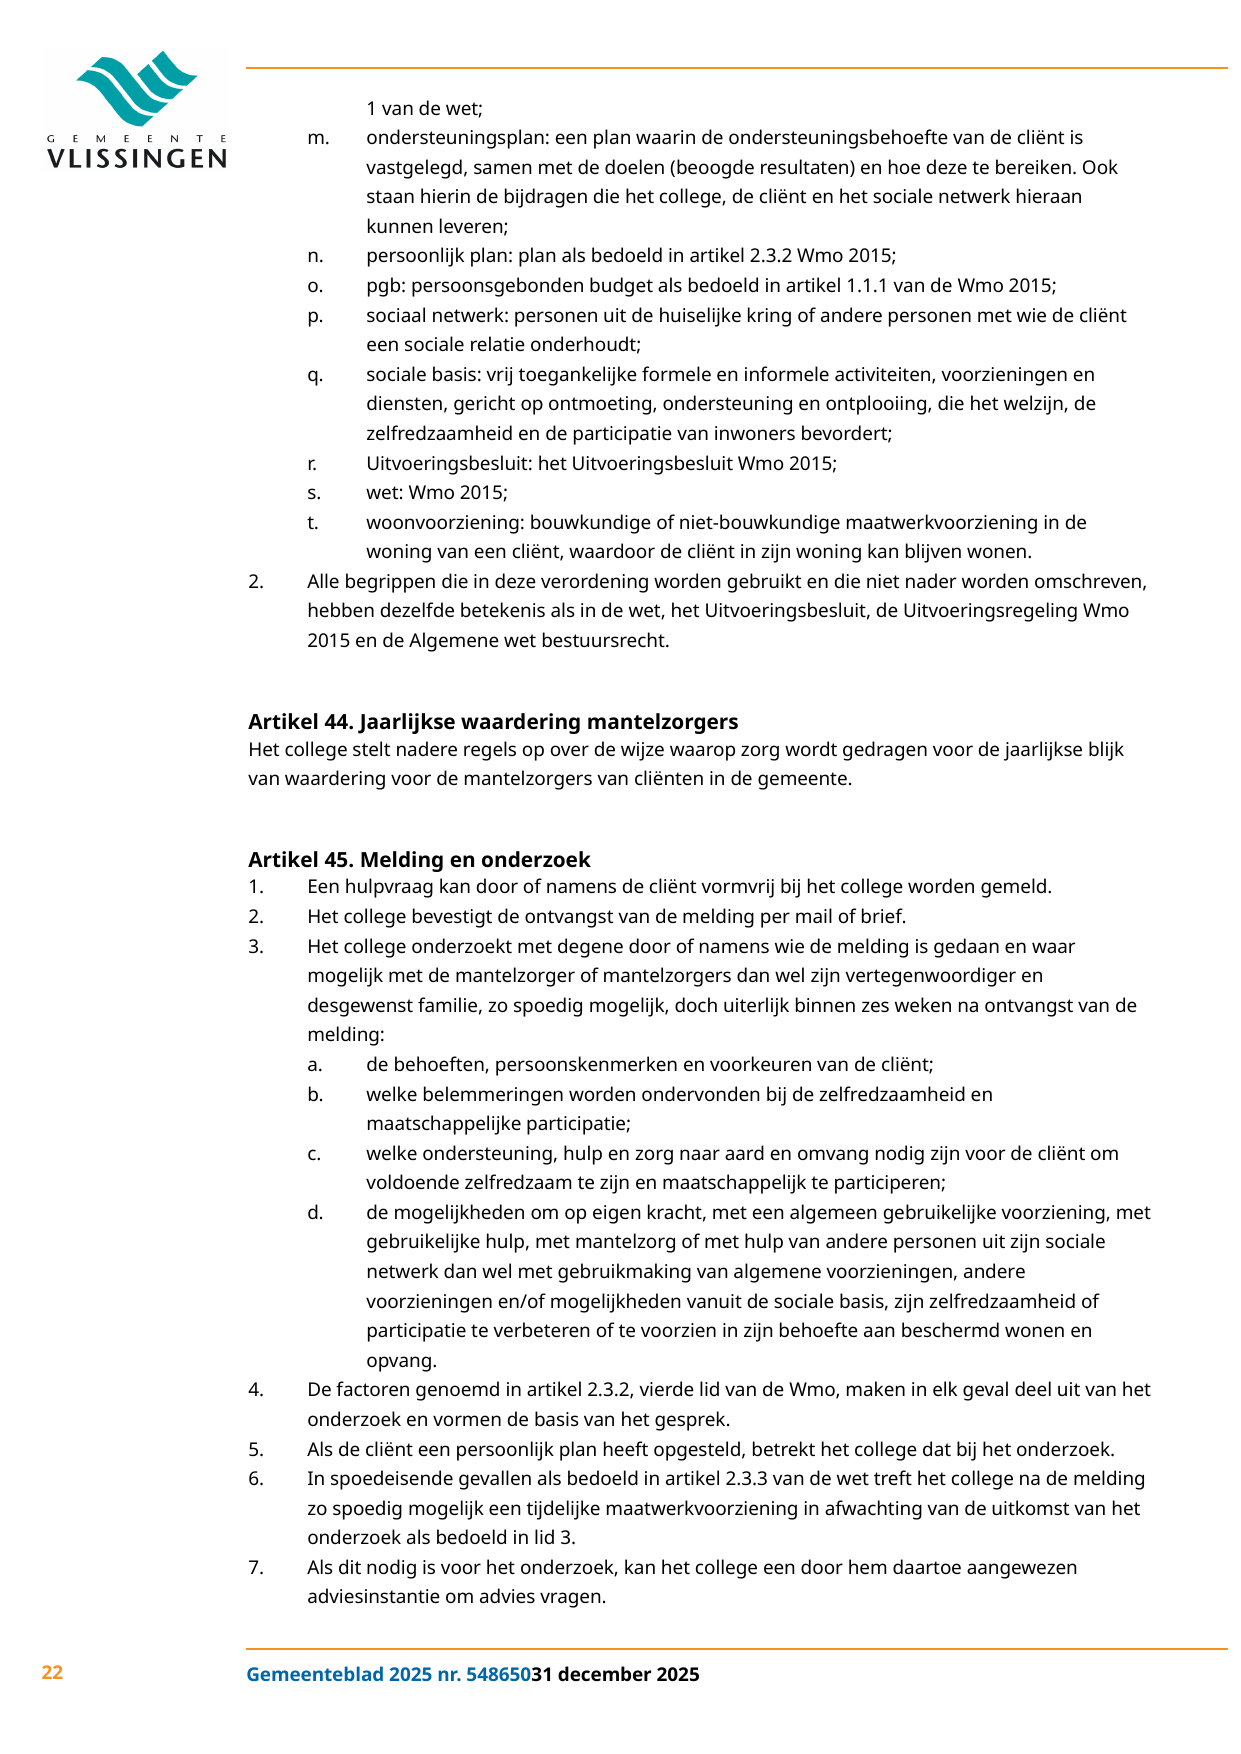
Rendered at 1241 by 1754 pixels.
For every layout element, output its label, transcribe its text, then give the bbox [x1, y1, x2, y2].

text Artikel 45. Melding en onderzoek [248, 845, 1152, 874]
list De factoren genoemd in artikel 2.3.2, vierde lid van de Wmo, maken in elk geval deel uit van het onderzoek en vormen de basis van het gesprek. [248, 1377, 1152, 1432]
list 1 van de wet; [307, 95, 1152, 121]
list wet: Wmo 2015; [307, 479, 1152, 505]
text Artikel 44. Jaarlijkse waardering mantelzorgers [248, 707, 1152, 736]
list de behoeften, persoonskenmerken en voorkeuren van de cliënt; [307, 1051, 1152, 1077]
text Het college stelt nadere regels op over de wijze waarop zorg wordt gedragen voor de jaarlijkse blijk van waardering voor de mantelzorgers van cliënten in de gemeente. [248, 736, 1152, 791]
list sociaal netwerk: personen uit de huiselijke kring of andere personen met wie de cliënt een sociale relatie onderhoudt; [307, 302, 1152, 357]
list Als dit nodig is voor het onderzoek, kan het college een door hem daartoe aangewezen adviesinstantie om advies vragen. [248, 1554, 1152, 1609]
list Een hulpvraag kan door of namens de cliënt vormvrij bij het college worden gemeld. [248, 874, 1152, 899]
list Als de cliënt een persoonlijk plan heeft opgesteld, betrekt het college dat bij het onderzoek. [248, 1436, 1152, 1462]
list ondersteuningsplan: een plan waarin de ondersteuningsbehoefte van de cliënt is vastgelegd, samen met de doelen (beoogde resultaten) en hoe deze te bereiken. Ook staan hierin de bijdragen die het college, de cliënt en het sociale netwerk hieraan kunnen leveren; [307, 124, 1152, 239]
list Het college bevestigt de ontvangst van de melding per mail of brief. [248, 903, 1152, 929]
list sociale basis: vrij toegankelijke formele en informele activiteiten, voorzieningen en diensten, gericht op ontmoeting, ondersteuning en ontplooiing, die het welzijn, de zelfredzaamheid en de participatie van inwoners bevordert; [307, 361, 1152, 446]
list persoonlijk plan: plan als bedoeld in artikel 2.3.2 Wmo 2015; [307, 243, 1152, 268]
list welke belemmeringen worden ondervonden bij de zelfredzaamheid en maatschappelijke participatie; [307, 1081, 1152, 1136]
list Alle begrippen die in deze verordening worden gebruikt en die niet nader worden omschreven, hebben dezelfde betekenis als in de wet, het Uitvoeringsbesluit, de Uitvoeringsregeling Wmo 2015 en de Algemene wet bestuursrecht. [248, 568, 1152, 653]
picture [41, 47, 231, 172]
list welke ondersteuning, hulp en zorg naar aard en omvang nodig zijn voor de cliënt om voldoende zelfredzaam te zijn en maatschappelijk te participeren; [307, 1140, 1152, 1195]
list pgb: persoonsgebonden budget als bedoeld in artikel 1.1.1 van de Wmo 2015; [307, 272, 1152, 298]
list woonvoorziening: bouwkundige of niet-bouwkundige maatwerkvoorziening in de woning van een cliënt, waardoor de cliënt in zijn woning kan blijven wonen. [307, 509, 1152, 564]
list de mogelijkheden om op eigen kracht, met een algemeen gebruikelijke voorziening, met gebruikelijke hulp, met mantelzorg of met hulp van andere personen uit zijn sociale netwerk dan wel met gebruikmaking van algemene voorzieningen, andere voorzieningen en/of mogelijkheden vanuit de sociale basis, zijn zelfredzaamheid of participatie te verbeteren of te voorzien in zijn behoefte aan beschermd wonen en opvang. [307, 1199, 1152, 1373]
list Het college onderzoekt met degene door of namens wie de melding is gedaan en waar mogelijk met de mantelzorger of mantelzorgers dan wel zijn vertegenwoordiger en desgewenst familie, zo spoedig mogelijk, doch uiterlijk binnen zes weken na ontvangst van de melding: [248, 933, 1152, 1047]
list In spoedeisende gevallen als bedoeld in artikel 2.3.3 van de wet treft het college na de melding zo spoedig mogelijk een tijdelijke maatwerkvoorziening in afwachting van de uitkomst van het onderzoek als bedoeld in lid 3. [248, 1465, 1152, 1550]
list Uitvoeringsbesluit: het Uitvoeringsbesluit Wmo 2015; [307, 450, 1152, 476]
